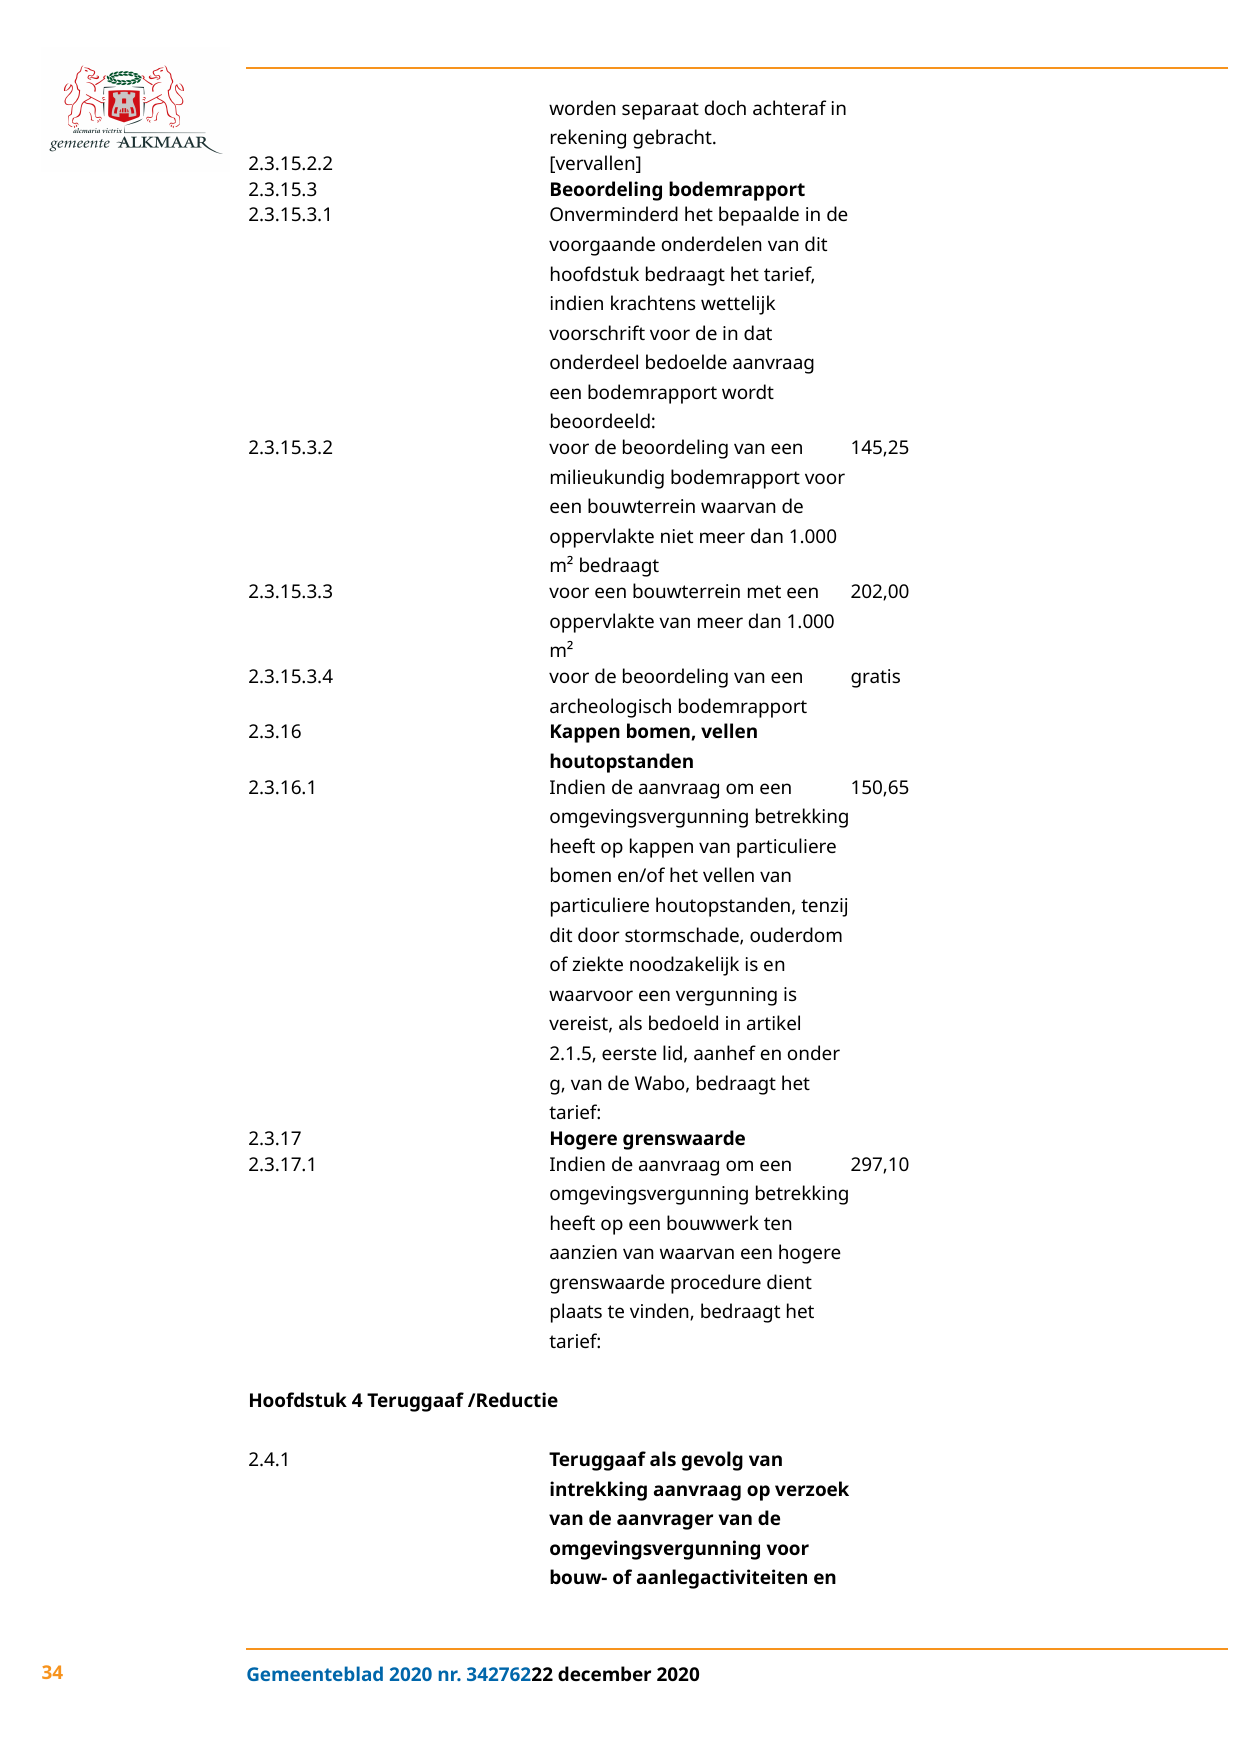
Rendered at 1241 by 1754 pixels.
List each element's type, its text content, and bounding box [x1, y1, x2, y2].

table_cell 2.3.15.3.2 [248, 434, 549, 578]
table_cell Indien de aanvraag om een omgevingsvergunning betrekking heeft op kappen van particuliere bomen en/of het vellen van particuliere houtopstanden, tenzij dit door stormschade, ouderdom of ziekte noodzakelijk is en waarvoor een vergunning is vereist, als bedoeld in artikel 2.1.5, eerste lid, aanhef en onder g, van de Wabo, bedraagt het tarief: [549, 774, 850, 1125]
table_cell 2.3.15.3.1 [248, 202, 549, 434]
table_cell worden separaat doch achteraf in rekening gebracht. [549, 95, 850, 150]
table_cell 2.3.15.3.4 [248, 663, 549, 719]
table_header 2.4.1 [248, 1446, 549, 1590]
table_cell 202,00 [850, 579, 1152, 663]
table_cell Beoordeling bodemrapport [549, 176, 850, 202]
table_cell [248, 95, 549, 150]
table_cell voor de beoordeling van een milieukundig bodemrapport voor een bouwterrein waarvan de oppervlakte niet meer dan 1.000 m² bedraagt [549, 434, 850, 578]
table_cell Indien de aanvraag om een omgevingsvergunning betrekking heeft op een bouwwerk ten aanzien van waarvan een hogere grenswaarde procedure dient plaats te vinden, bedraagt het tarief: [549, 1151, 850, 1354]
table_cell 297,10 [850, 1151, 1152, 1354]
table_header [850, 1446, 1152, 1590]
table_cell 145,25 [850, 434, 1152, 578]
table_cell gratis [850, 663, 1152, 719]
table_cell [850, 202, 1152, 434]
table_cell Hogere grenswaarde [549, 1125, 850, 1151]
text Hoofdstuk 4 Teruggaaf /Reductie [248, 1387, 1152, 1413]
table_cell [850, 150, 1152, 176]
table_cell 2.3.17.1 [248, 1151, 549, 1354]
table_cell [850, 95, 1152, 150]
table_cell 2.3.15.2.2 [248, 150, 549, 176]
table_cell [vervallen] [549, 150, 850, 176]
table_cell 2.3.15.3.3 [248, 579, 549, 663]
table_cell Onverminderd het bepaalde in de voorgaande onderdelen van dit hoofdstuk bedraagt het tarief, indien krachtens wettelijk voorschrift voor de in dat onderdeel bedoelde aanvraag een bodemrapport wordt beoordeeld: [549, 202, 850, 434]
table_cell 150,65 [850, 774, 1152, 1125]
table_cell 2.3.16 [248, 719, 549, 774]
table_cell voor een bouwterrein met een oppervlakte van meer dan 1.000 m² [549, 579, 850, 663]
table_cell 2.3.17 [248, 1125, 549, 1151]
table_cell 2.3.16.1 [248, 774, 549, 1125]
table_cell [850, 719, 1152, 774]
table_cell 2.3.15.3 [248, 176, 549, 202]
picture [41, 47, 231, 172]
table_cell voor de beoordeling van een archeologisch bodemrapport [549, 663, 850, 719]
table_cell [850, 1125, 1152, 1151]
table_header Teruggaaf als gevolg van intrekking aanvraag op verzoek van de aanvrager van de omgevingsvergunning voor bouw- of aanlegactiviteiten en [549, 1446, 850, 1590]
table_cell [850, 176, 1152, 202]
table_cell Kappen bomen, vellen houtopstanden [549, 719, 850, 774]
